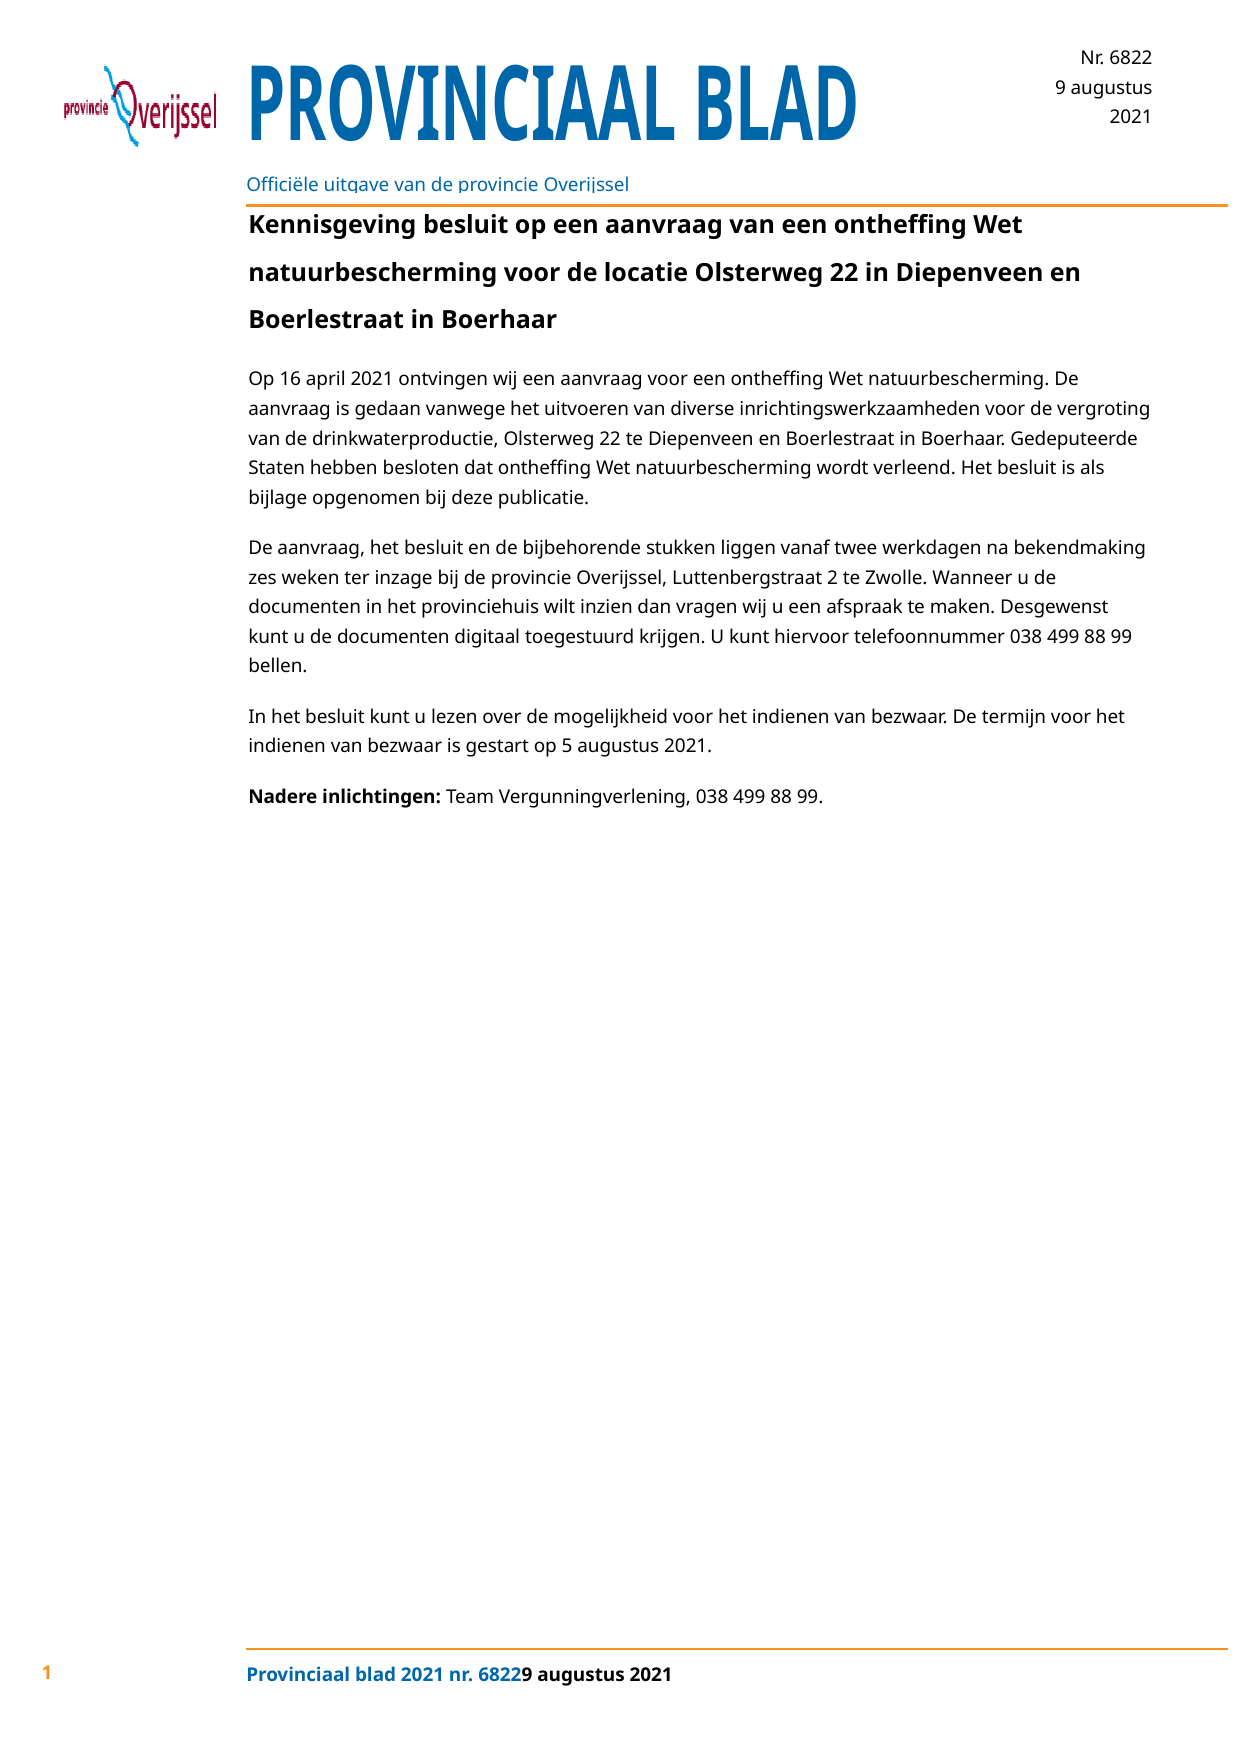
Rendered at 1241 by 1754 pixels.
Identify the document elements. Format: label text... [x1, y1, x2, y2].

text De aanvraag, het besluit en de bijbehorende stukken liggen vanaf twee werkdagen na bekendmaking zes weken ter inzage bij de provincie Overijssel, Luttenbergstraat 2 te Zwolle. Wanneer u de documenten in het provinciehuis wilt inzien dan vragen wij u een afspraak te maken. Desgewenst kunt u de documenten digitaal toegestuurd krijgen. U kunt hiervoor telefoonnummer 038 499 88 99 bellen. [248, 534, 1152, 678]
picture [41, 47, 231, 172]
text In het besluit kunt u lezen over de mogelijkheid voor het indienen van bezwaar. De termijn voor het indienen van bezwaar is gestart op 5 augustus 2021. [248, 703, 1152, 758]
text Op 16 april 2021 ontvingen wij een aanvraag voor een ontheffing Wet natuurbescherming. De aanvraag is gedaan vanwege het uitvoeren van diverse inrichtingswerkzaamheden voor de vergroting van de drinkwaterproductie, Olsterweg 22 te Diepenveen en Boerlestraat in Boerhaar. Gedeputeerde Staten hebben besloten dat ontheffing Wet natuurbescherming wordt verleend. Het besluit is als bijlage opgenomen bij deze publicatie. [248, 366, 1152, 509]
text Kennisgeving besluit op een aanvraag van een ontheffing Wet natuurbescherming voor de locatie Olsterweg 22 in Diepenveen en Boerlestraat in Boerhaar [248, 207, 1152, 336]
text Nadere inlichtingen: Team Vergunningverlening, 038 499 88 99. [248, 783, 1152, 809]
